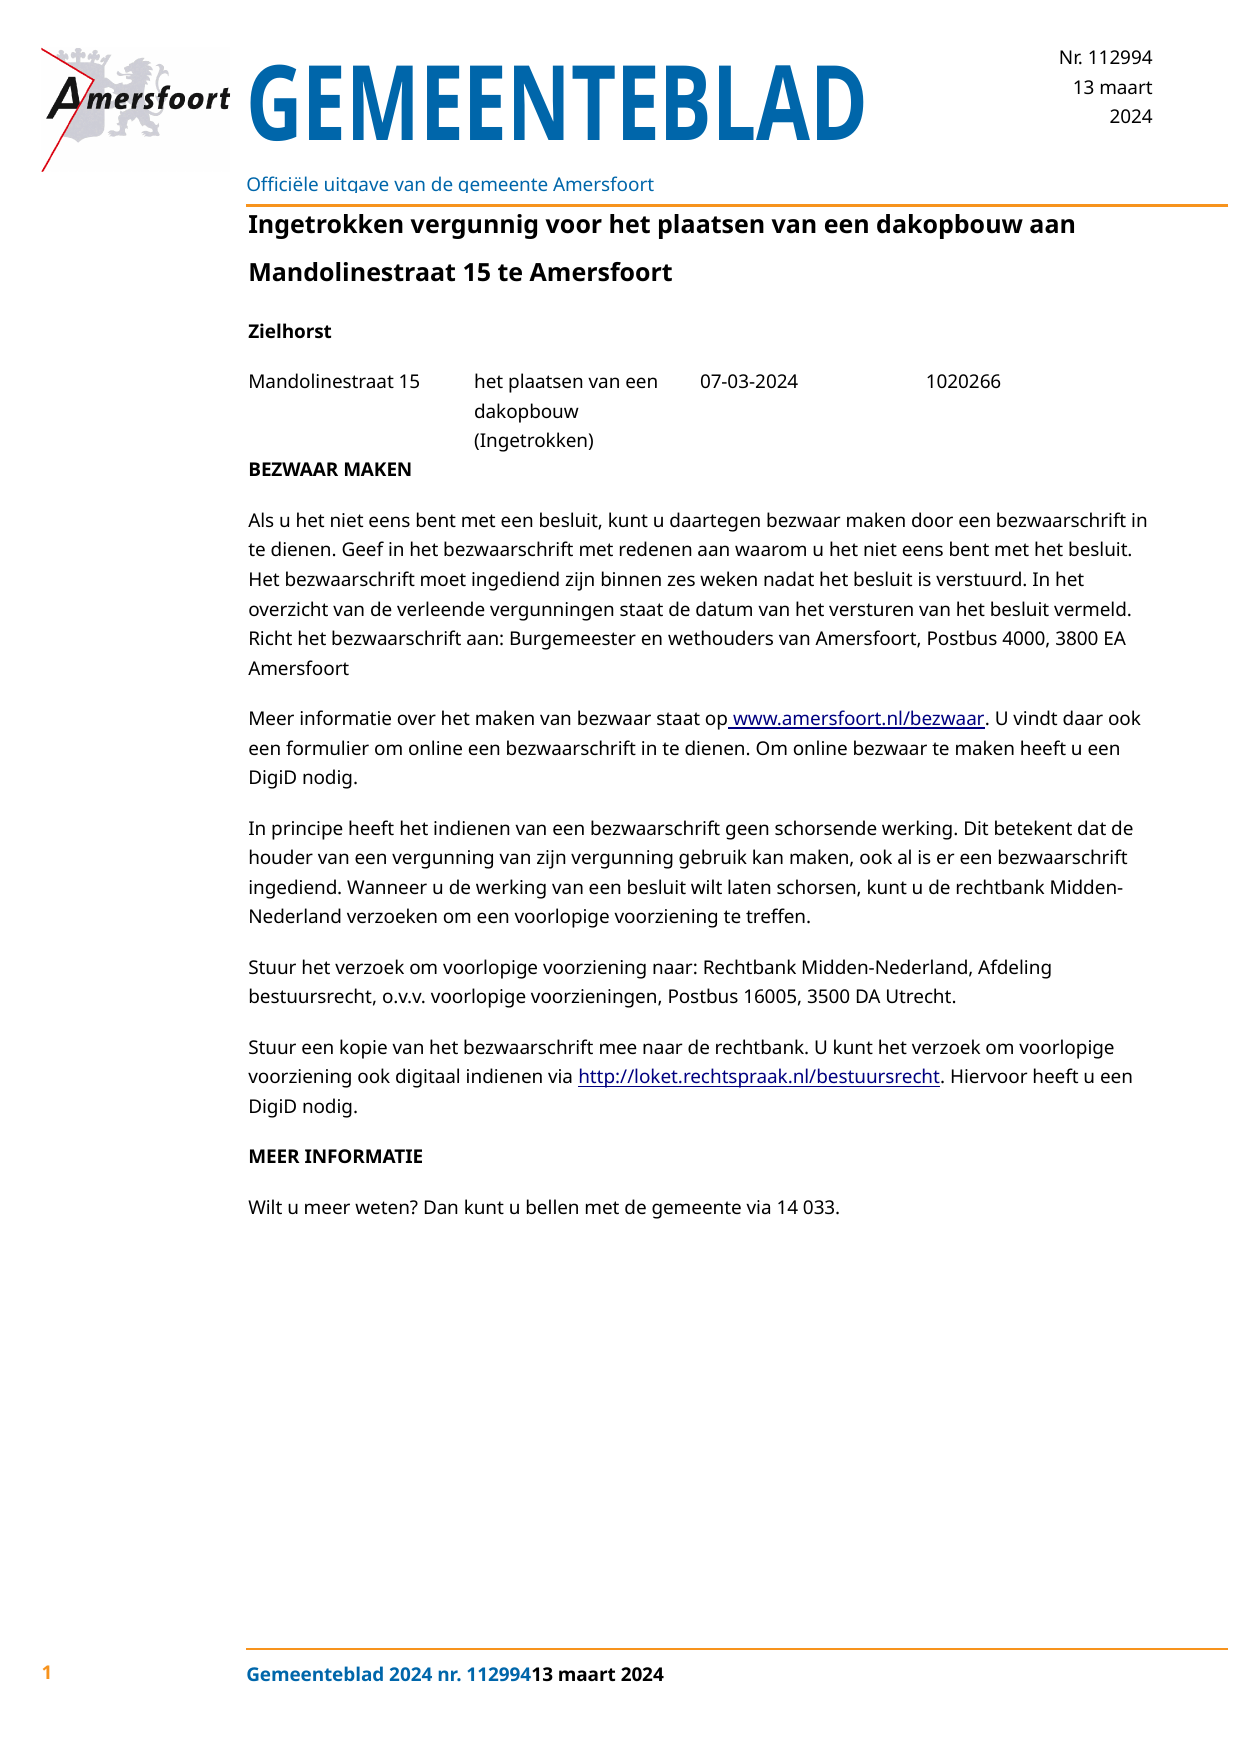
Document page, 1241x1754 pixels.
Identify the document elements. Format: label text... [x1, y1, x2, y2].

text Stuur een kopie van het bezwaarschrift mee naar de rechtbank. U kunt het verzoek om voorlopige voorziening ook digitaal indienen via http://loket.rechtspraak.nl/bestuursrecht. Hiervoor heeft u een DigiD nodig. [248, 1034, 1152, 1119]
text MEER INFORMATIE [248, 1144, 1152, 1169]
text Stuur het verzoek om voorlopige voorziening naar: Rechtbank Midden-Nederland, Afdeling bestuursrecht, o.v.v. voorlopige voorzieningen, Postbus 16005, 3500 DA Utrecht. [248, 954, 1152, 1009]
text Zielhorst [248, 318, 1152, 344]
text Als u het niet eens bent met een besluit, kunt u daartegen bezwaar maken door een bezwaarschrift in te dienen. Geef in het bezwaarschrift met redenen aan waarom u het niet eens bent met het besluit. Het bezwaarschrift moet ingediend zijn binnen zes weken nadat het besluit is verstuurd. In het overzicht van de verleende vergunningen staat de datum van het versturen van het besluit vermeld. Richt het bezwaarschrift aan: Burgemeester en wethouders van Amersfoort, Postbus 4000, 3800 EA Amersfoort [248, 507, 1152, 681]
text BEZWAAR MAKEN [248, 457, 1152, 482]
picture [41, 47, 231, 172]
table_header het plaatsen van een dakopbouw (Ingetrokken) [474, 369, 700, 453]
text In principe heeft het indienen van een bezwaarschrift geen schorsende werking. Dit betekent dat de houder van een vergunning van zijn vergunning gebruik kan maken, ook al is er een bezwaarschrift ingediend. Wanneer u de werking van een besluit wilt laten schorsen, kunt u de rechtbank Midden-Nederland verzoeken om een voorlopige voorziening te treffen. [248, 815, 1152, 929]
table_header 07-03-2024 [700, 369, 926, 453]
text Wilt u meer weten? Dan kunt u bellen met de gemeente via 14 033. [248, 1194, 1152, 1220]
text Ingetrokken vergunnig voor het plaatsen van een dakopbouw aan Mandolinestraat 15 te Amersfoort [248, 207, 1152, 288]
table_header 1020266 [926, 369, 1152, 453]
table_header Mandolinestraat 15 [248, 369, 474, 453]
text Meer informatie over het maken van bezwaar staat op www.amersfoort.nl/bezwaar. U vindt daar ook een formulier om online een bezwaarschrift in te dienen. Om online bezwaar te maken heeft u een DigiD nodig. [248, 705, 1152, 790]
